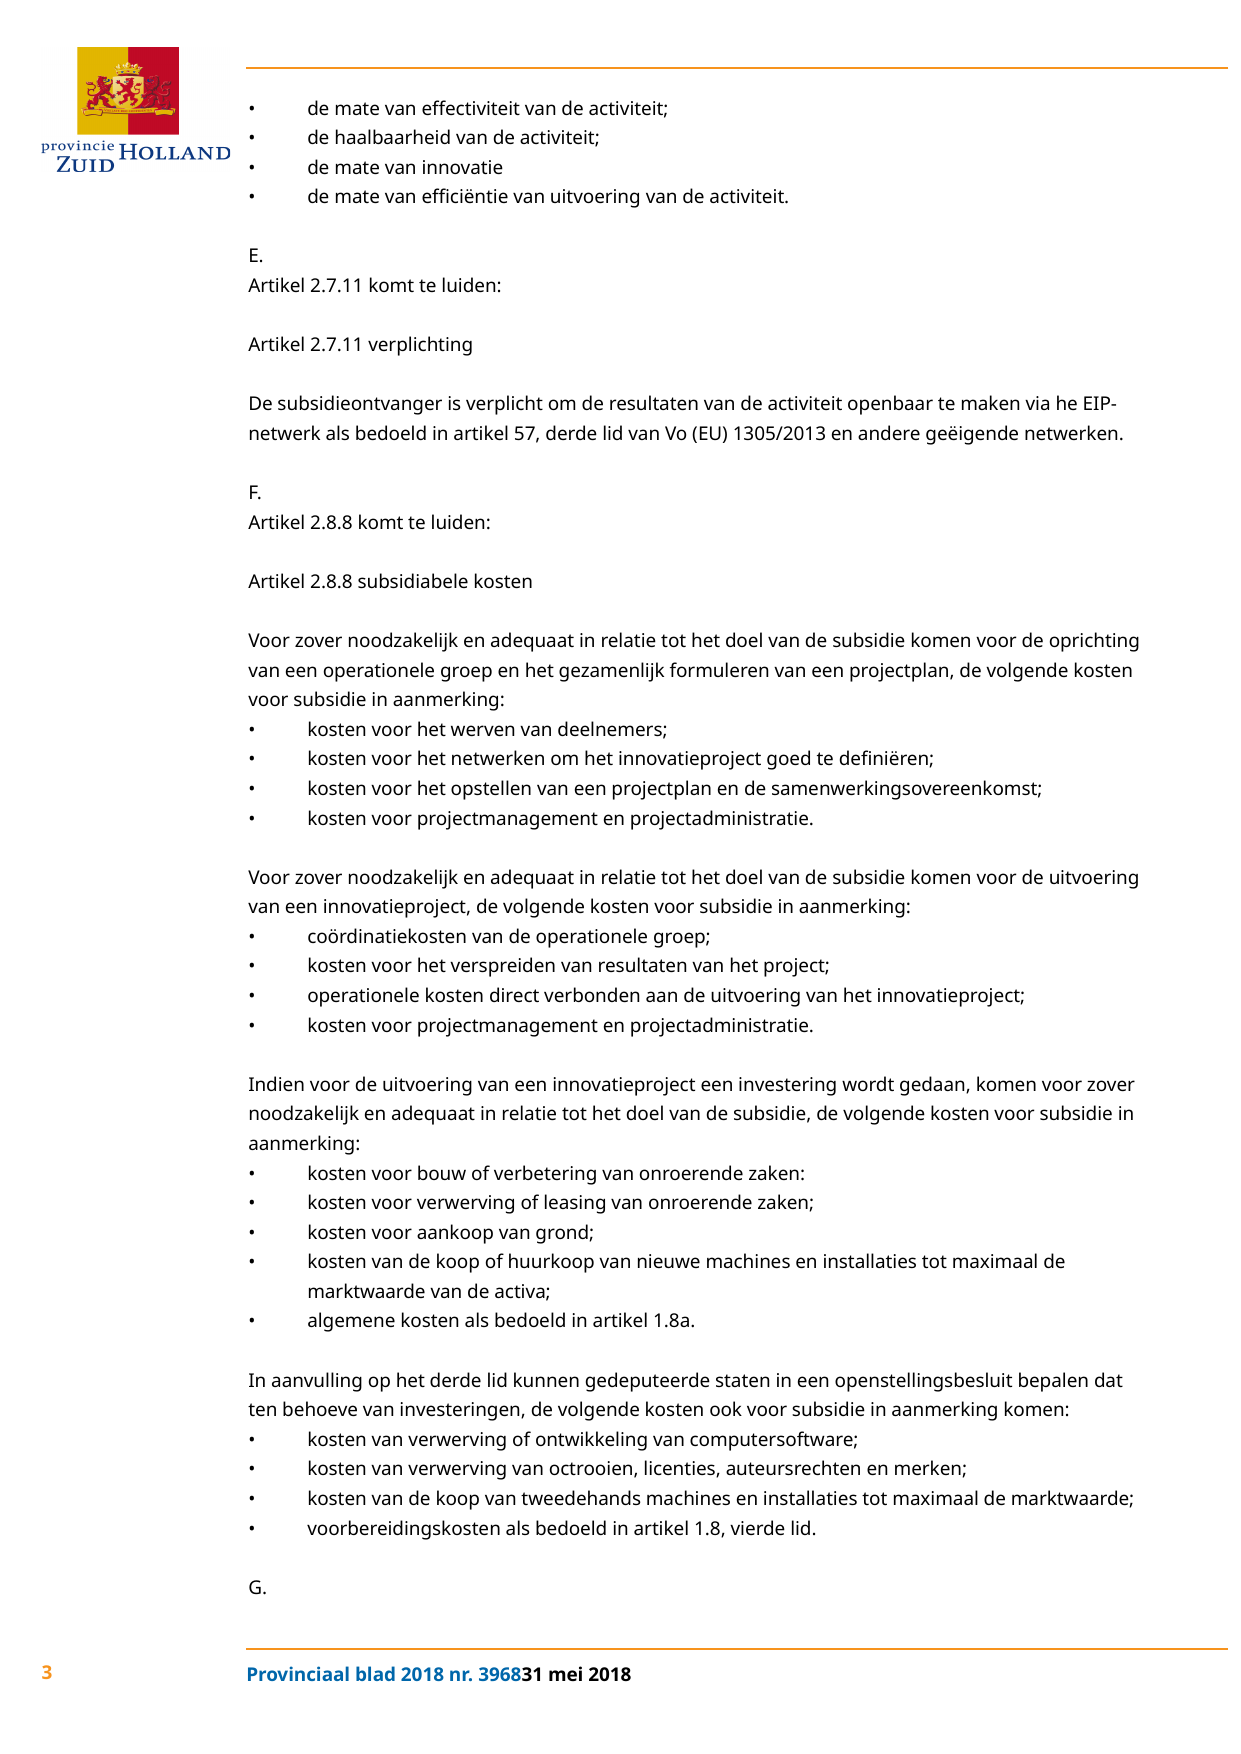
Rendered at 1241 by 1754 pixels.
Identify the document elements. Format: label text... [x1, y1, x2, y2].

picture [41, 47, 231, 172]
list kosten van verwerving of ontwikkeling van computersoftware; [248, 1426, 1152, 1452]
list kosten voor projectmanagement en projectadministratie. [248, 805, 1152, 831]
text Artikel 2.7.11 komt te luiden: [248, 272, 1152, 298]
list kosten voor het netwerken om het innovatieproject goed te definiëren; [248, 746, 1152, 771]
text E. [248, 243, 1152, 268]
list algemene kosten als bedoeld in artikel 1.8a. [248, 1308, 1152, 1333]
text Indien voor de uitvoering van een innovatieproject een investering wordt gedaan, komen voor zover noodzakelijk en adequaat in relatie tot het doel van de subsidie, de volgende kosten voor subsidie in aanmerking: [248, 1071, 1152, 1156]
text Artikel 2.8.8 komt te luiden: [248, 509, 1152, 535]
list coördinatiekosten van de operationele groep; [248, 923, 1152, 949]
list kosten voor aankoop van grond; [248, 1219, 1152, 1245]
text De subsidieontvanger is verplicht om de resultaten van de activiteit openbaar te maken via he EIP-netwerk als bedoeld in artikel 57, derde lid van Vo (EU) 1305/2013 en andere geëigende netwerken. [248, 391, 1152, 446]
list kosten van de koop van tweedehands machines en installaties tot maximaal de marktwaarde; [248, 1485, 1152, 1511]
list kosten voor het werven van deelnemers; [248, 716, 1152, 742]
list kosten voor bouw of verbetering van onroerende zaken: [248, 1160, 1152, 1186]
text Voor zover noodzakelijk en adequaat in relatie tot het doel van de subsidie komen voor de oprichting van een operationele groep en het gezamenlijk formuleren van een projectplan, de volgende kosten voor subsidie in aanmerking: [248, 627, 1152, 712]
list de haalbaarheid van de activiteit; [248, 124, 1152, 150]
list de mate van innovatie [248, 154, 1152, 180]
list de mate van effectiviteit van de activiteit; [248, 95, 1152, 121]
list de mate van efficiëntie van uitvoering van de activiteit. [248, 183, 1152, 209]
text In aanvulling op het derde lid kunnen gedeputeerde staten in een openstellingsbesluit bepalen dat ten behoeve van investeringen, de volgende kosten ook voor subsidie in aanmerking komen: [248, 1367, 1152, 1422]
list kosten voor projectmanagement en projectadministratie. [248, 1012, 1152, 1038]
text Voor zover noodzakelijk en adequaat in relatie tot het doel van de subsidie komen voor de uitvoering van een innovatieproject, de volgende kosten voor subsidie in aanmerking: [248, 864, 1152, 919]
text F. [248, 479, 1152, 505]
list kosten van de koop of huurkoop van nieuwe machines en installaties tot maximaal de marktwaarde van de activa; [248, 1248, 1152, 1304]
list kosten van verwerving van octrooien, licenties, auteursrechten en merken; [248, 1456, 1152, 1481]
text G. [248, 1574, 1152, 1600]
text Artikel 2.8.8 subsidiabele kosten [248, 568, 1152, 594]
list kosten voor het opstellen van een projectplan en de samenwerkingsovereenkomst; [248, 775, 1152, 801]
list kosten voor verwerving of leasing van onroerende zaken; [248, 1189, 1152, 1215]
text Artikel 2.7.11 verplichting [248, 331, 1152, 357]
list kosten voor het verspreiden van resultaten van het project; [248, 953, 1152, 978]
list operationele kosten direct verbonden aan de uitvoering van het innovatieproject; [248, 982, 1152, 1008]
list voorbereidingskosten als bedoeld in artikel 1.8, vierde lid. [248, 1515, 1152, 1541]
